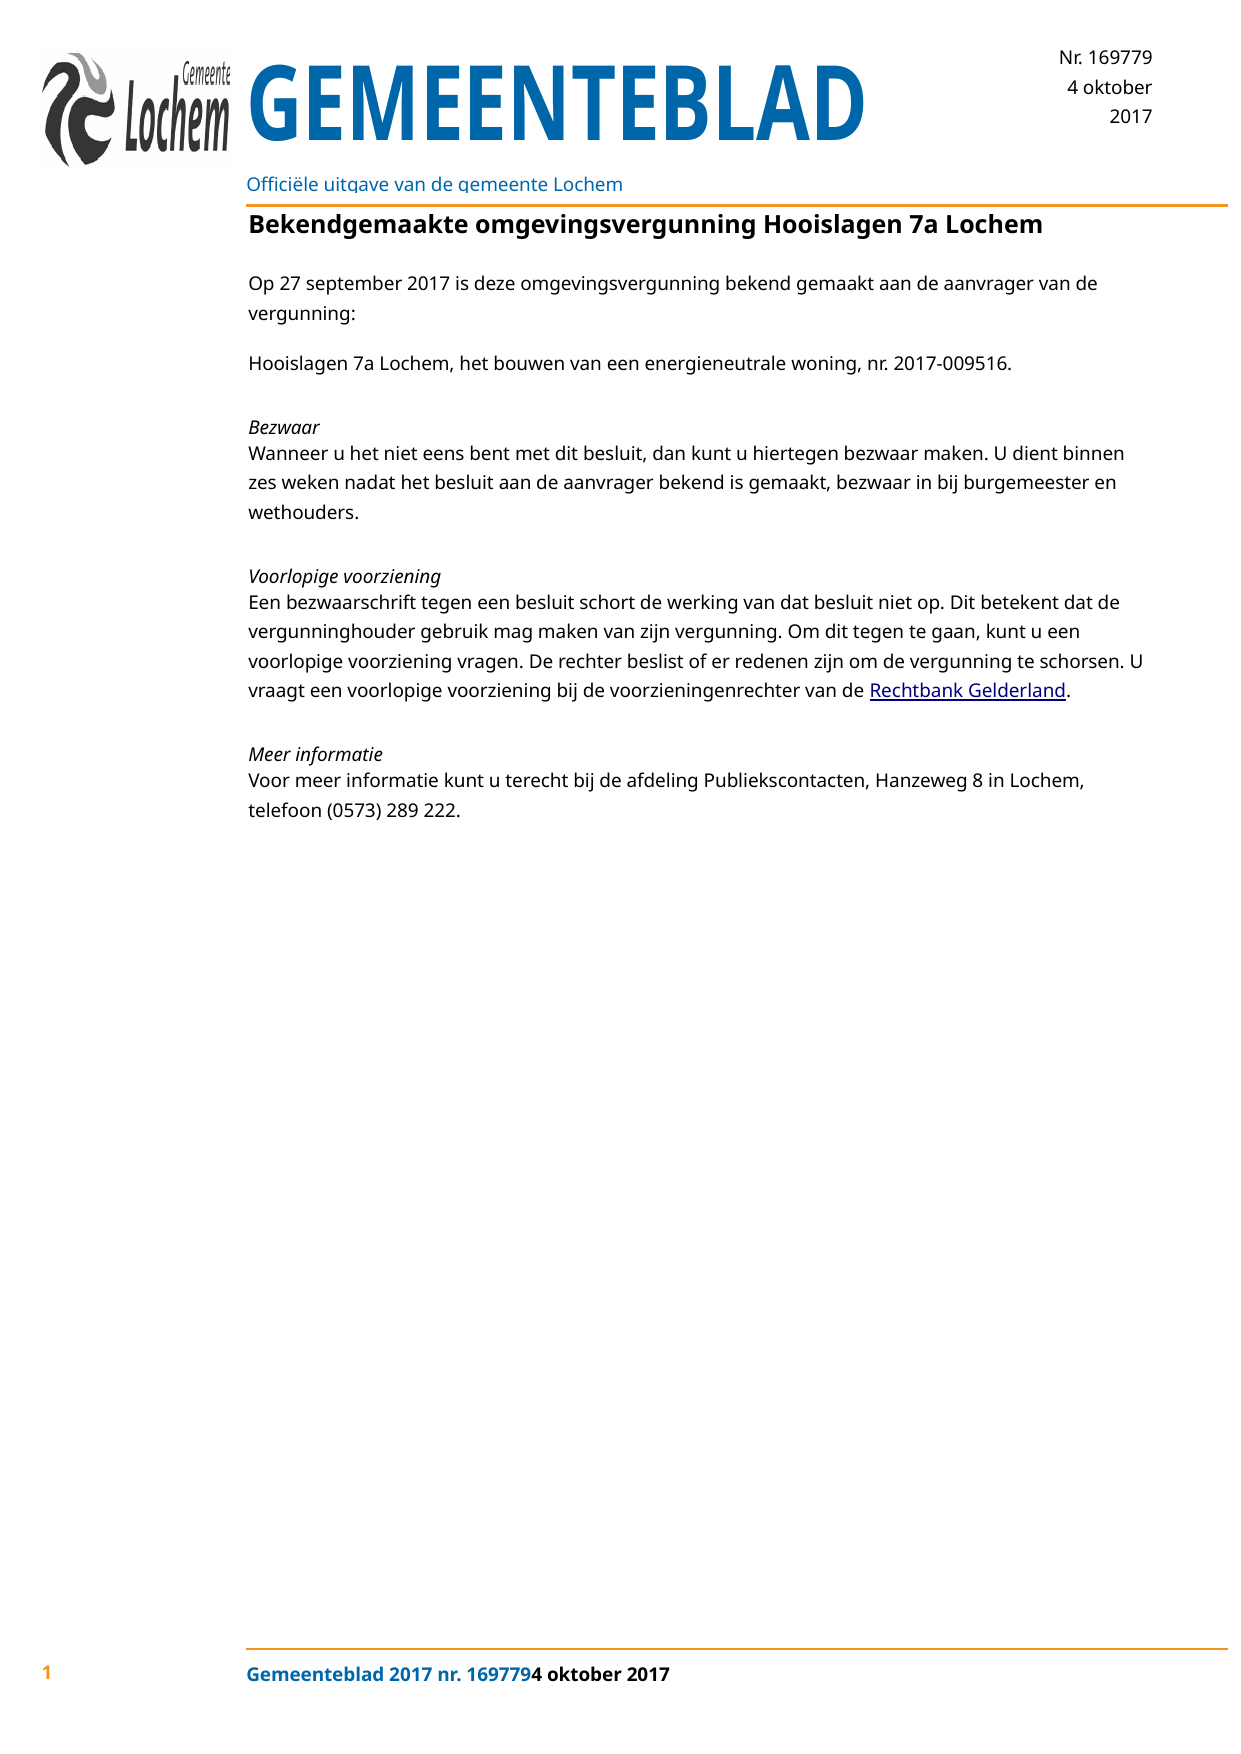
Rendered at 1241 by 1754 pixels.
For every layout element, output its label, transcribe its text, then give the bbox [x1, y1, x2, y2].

text Meer informatie [248, 742, 1152, 767]
text Voor meer informatie kunt u terecht bij de afdeling Publiekscontacten, Hanzeweg 8 in Lochem, telefoon (0573) 289 222. [248, 767, 1152, 823]
text Bezwaar [248, 414, 1152, 440]
picture [41, 47, 231, 172]
text Bekendgemaakte omgevingsvergunning Hooislagen 7a Lochem [248, 207, 1152, 241]
text Op 27 september 2017 is deze omgevingsvergunning bekend gemaakt aan de aanvrager van de vergunning: [248, 270, 1152, 326]
text Wanneer u het niet eens bent met dit besluit, dan kunt u hiertegen bezwaar maken. U dient binnen zes weken nadat het besluit aan de aanvrager bekend is gemaakt, bezwaar in bij burgemeester en wethouders. [248, 440, 1152, 525]
text Voorlopige voorziening [248, 563, 1152, 589]
text Een bezwaarschrift tegen een besluit schort de werking van dat besluit niet op. Dit betekent dat de vergunninghouder gebruik mag maken van zijn vergunning. Om dit tegen te gaan, kunt u een voorlopige voorziening vragen. De rechter beslist of er redenen zijn om de vergunning te schorsen. U vraagt een voorlopige voorziening bij de voorzieningenrechter van de Rechtbank Gelderland. [248, 589, 1152, 703]
text Hooislagen 7a Lochem, het bouwen van een energieneutrale woning, nr. 2017-009516. [248, 350, 1152, 376]
